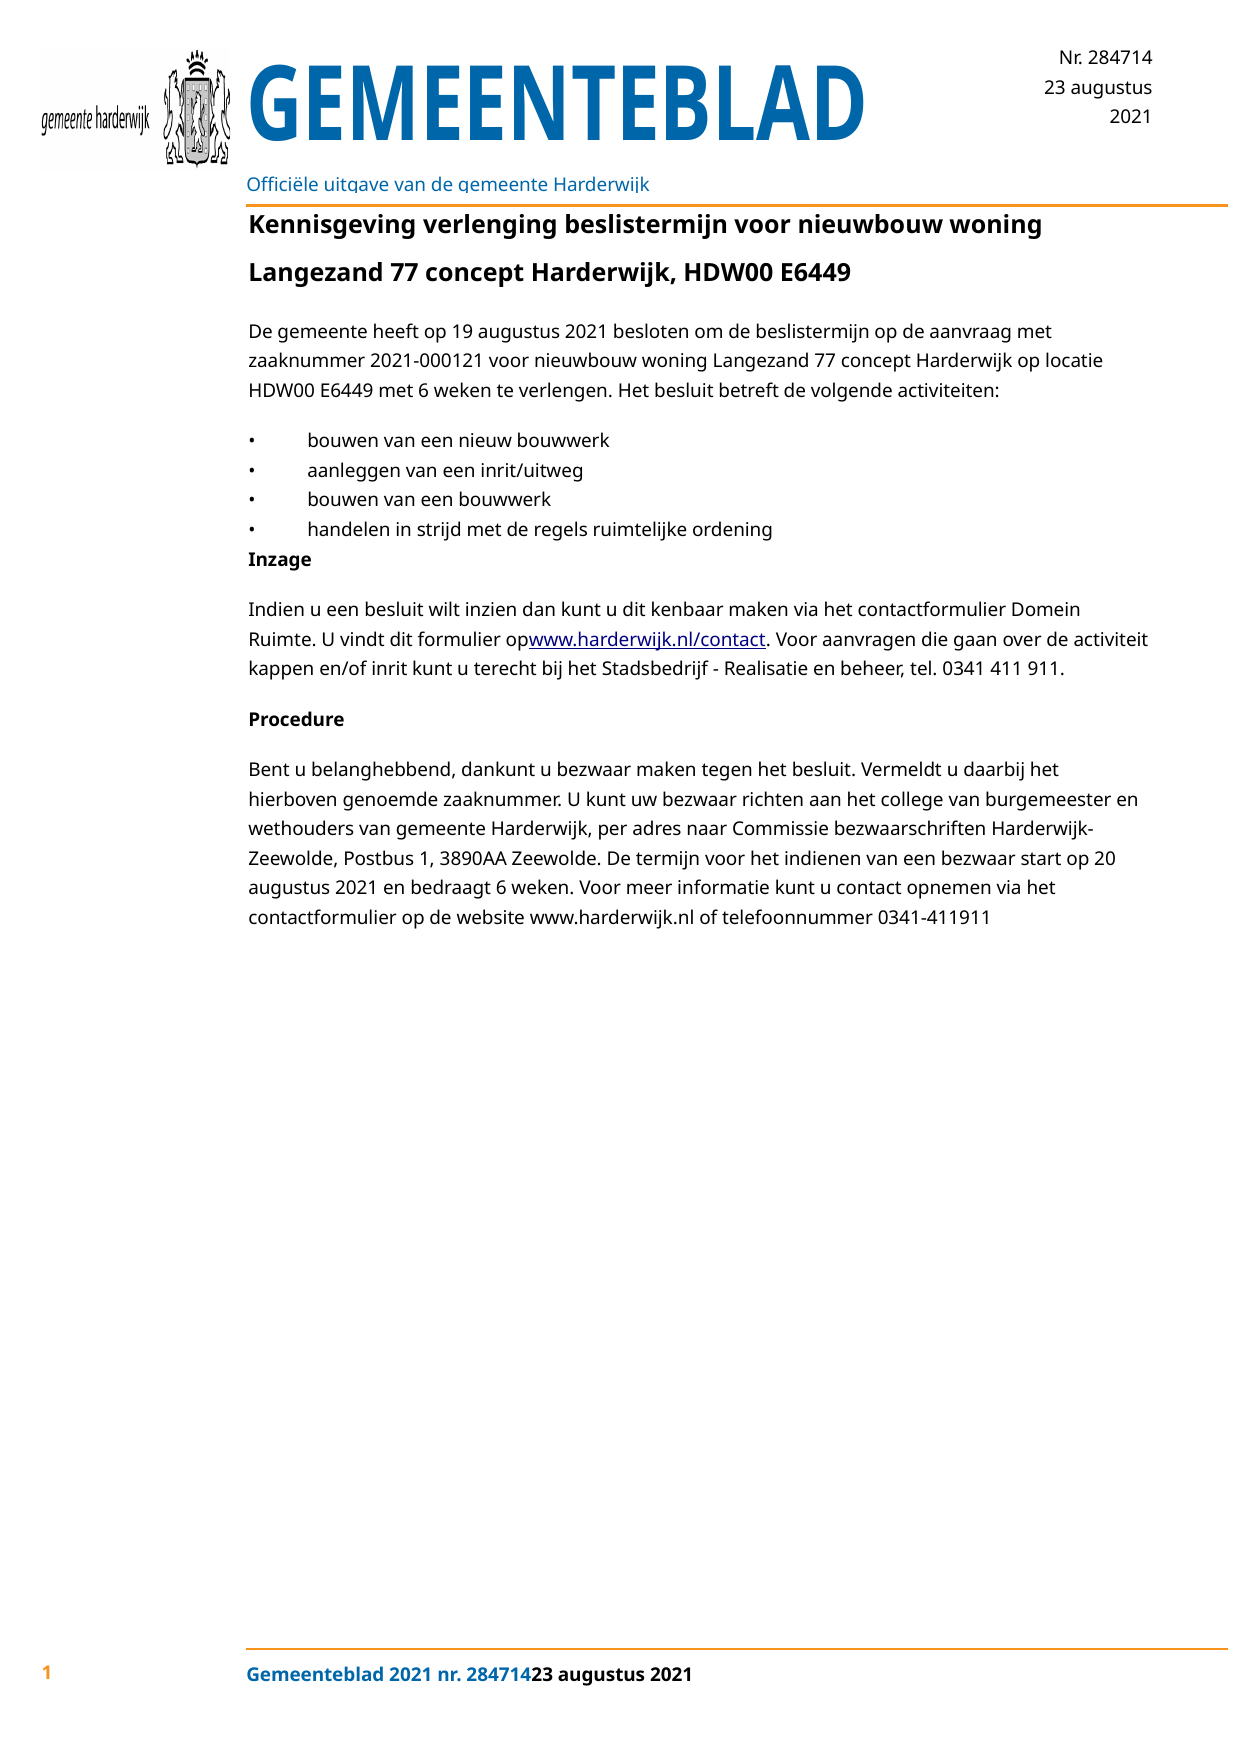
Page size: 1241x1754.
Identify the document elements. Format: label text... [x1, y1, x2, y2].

text De gemeente heeft op 19 augustus 2021 besloten om de beslistermijn op de aanvraag met zaaknummer 2021-000121 voor nieuwbouw woning Langezand 77 concept Harderwijk op locatie HDW00 E6449 met 6 weken te verlengen. Het besluit betreft de volgende activiteiten: [248, 318, 1152, 403]
list bouwen van een bouwwerk [248, 487, 1152, 512]
text Bent u belanghebbend, dankunt u bezwaar maken tegen het besluit. Vermeldt u daarbij het hierboven genoemde zaaknummer. U kunt uw bezwaar richten aan het college van burgemeester en wethouders van gemeente Harderwijk, per adres naar Commissie bezwaarschriften Harderwijk-Zeewolde, Postbus 1, 3890AA Zeewolde. De termijn voor het indienen van een bezwaar start op 20 augustus 2021 en bedraagt 6 weken. Voor meer informatie kunt u contact opnemen via het contactformulier op de website www.harderwijk.nl of telefoonnummer 0341-411911 [248, 756, 1152, 930]
text Inzage [248, 546, 1152, 572]
text Procedure [248, 706, 1152, 732]
text Indien u een besluit wilt inzien dan kunt u dit kenbaar maken via het contactformulier Domein Ruimte. U vindt dit formulier opwww.harderwijk.nl/contact. Voor aanvragen die gaan over de activiteit kappen en/of inrit kunt u terecht bij het Stadsbedrijf - Realisatie en beheer, tel. 0341 411 911. [248, 596, 1152, 681]
text Kennisgeving verlenging beslistermijn voor nieuwbouw woning Langezand 77 concept Harderwijk, HDW00 E6449 [248, 207, 1152, 288]
list handelen in strijd met de regels ruimtelijke ordening [248, 516, 1152, 542]
picture [41, 47, 231, 172]
list aanleggen van een inrit/uitweg [248, 457, 1152, 483]
list bouwen van een nieuw bouwwerk [248, 427, 1152, 453]
